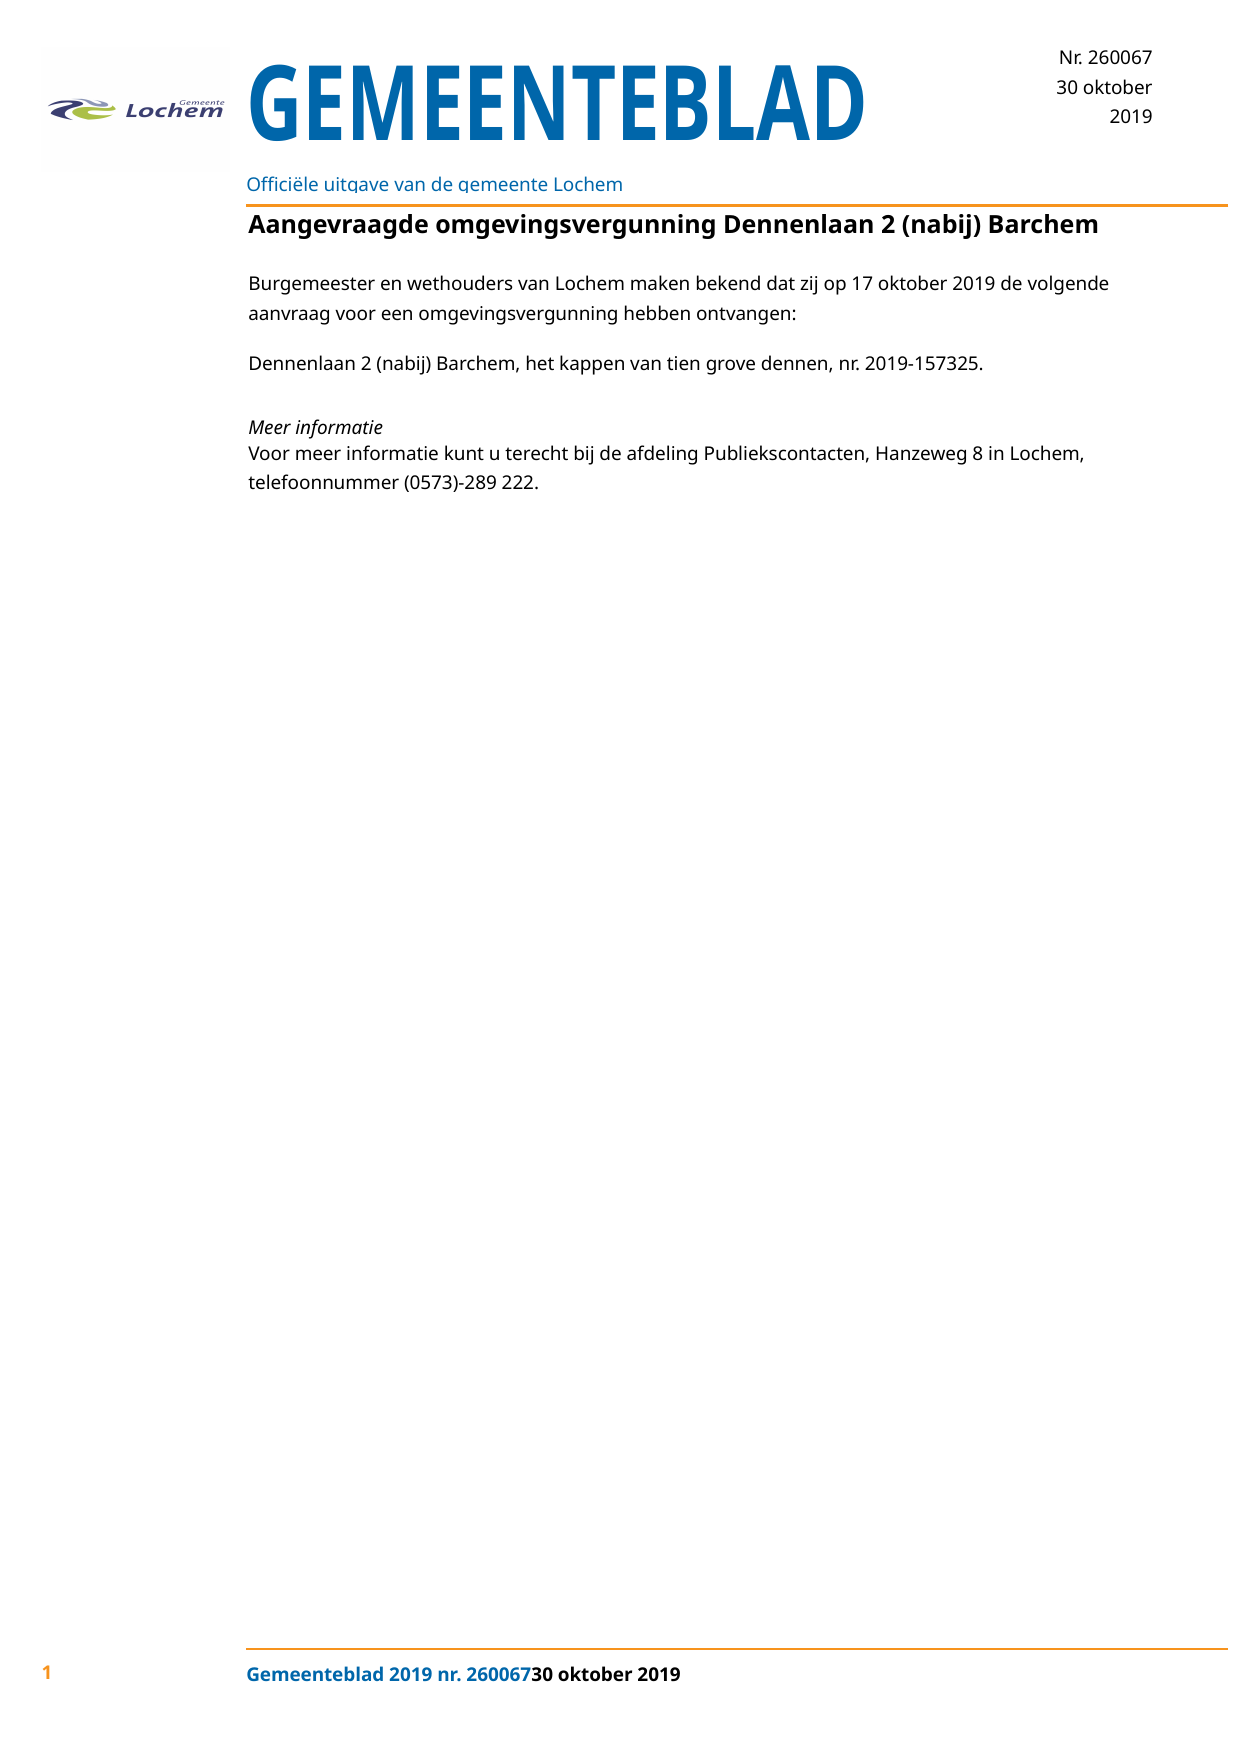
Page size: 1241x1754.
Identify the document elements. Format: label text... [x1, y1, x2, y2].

text Voor meer informatie kunt u terecht bij de afdeling Publiekscontacten, Hanzeweg 8 in Lochem, telefoonnummer (0573)-289 222. [248, 440, 1152, 495]
text Burgemeester en wethouders van Lochem maken bekend dat zij op 17 oktober 2019 de volgende aanvraag voor een omgevingsvergunning hebben ontvangen: [248, 270, 1152, 326]
picture [41, 47, 231, 172]
text Dennenlaan 2 (nabij) Barchem, het kappen van tien grove dennen, nr. 2019-157325. [248, 350, 1152, 376]
text Aangevraagde omgevingsvergunning Dennenlaan 2 (nabij) Barchem [248, 207, 1152, 241]
text Meer informatie [248, 414, 1152, 440]
